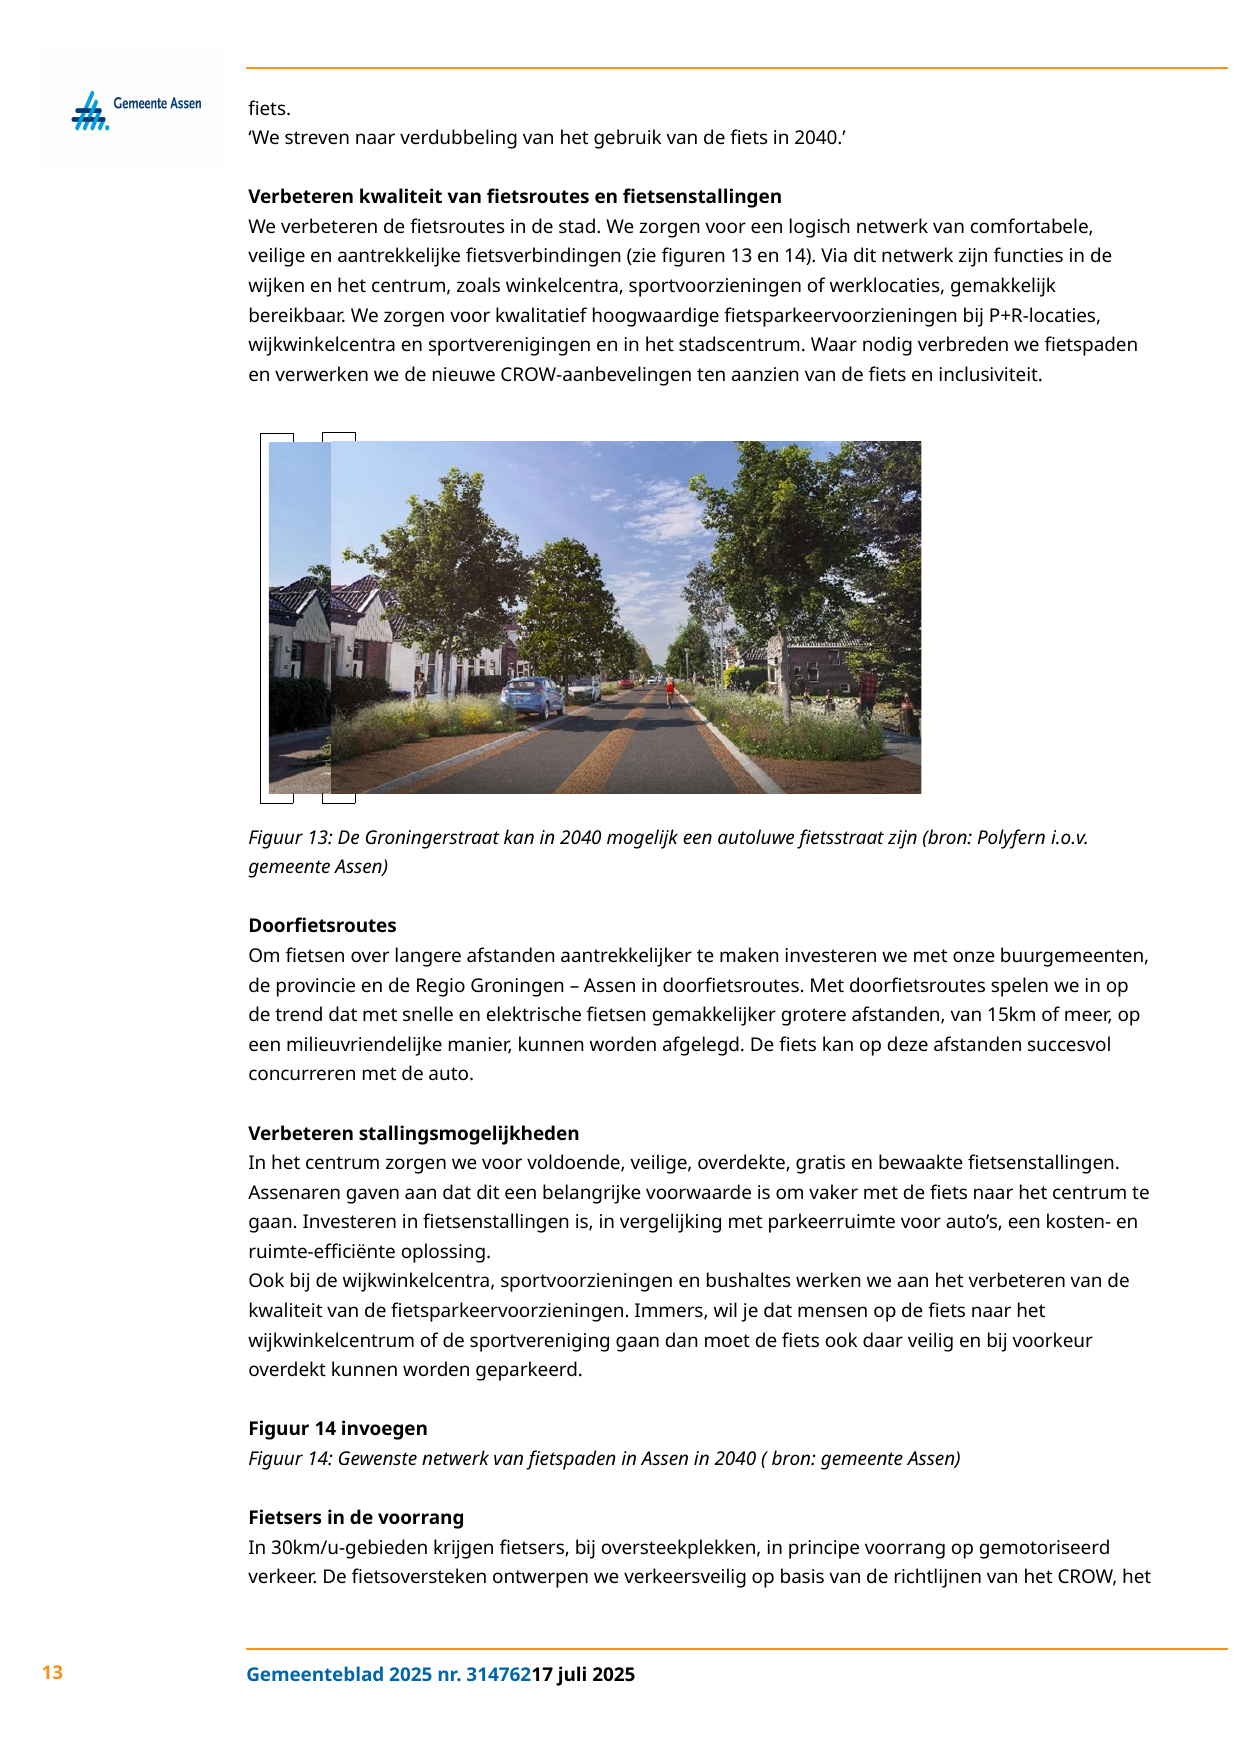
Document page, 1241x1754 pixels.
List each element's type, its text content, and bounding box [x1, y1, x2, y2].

text Ook bij de wijkwinkelcentra, sportvoorzieningen en bushaltes werken we aan het verbeteren van de kwaliteit van de fietsparkeervoorzieningen. Immers, wil je dat mensen op de fiets naar het wijkwinkelcentrum of de sportvereniging gaan dan moet de fiets ook daar veilig en bij voorkeur overdekt kunnen worden geparkeerd. [248, 1268, 1152, 1382]
text Figuur 14: Gewenste netwerk van fietspaden in Assen in 2040 ( bron: gemeente Assen) [248, 1445, 1152, 1471]
text Om fietsen over langere afstanden aantrekkelijker te maken investeren we met onze buurgemeenten, de provincie en de Regio Groningen – Assen in doorfietsroutes. Met doorfietsroutes spelen we in op de trend dat met snelle en elektrische fietsen gemakkelijker grotere afstanden, van 15km of meer, op een milieuvriendelijke manier, kunnen worden afgelegd. De fiets kan op deze afstanden succesvol concurreren met de auto. [248, 942, 1152, 1086]
text In 30km/u-gebieden krijgen fietsers, bij oversteekplekken, in principe voorrang op gemotoriseerd verkeer. De fietsoversteken ontwerpen we verkeersveilig op basis van de richtlijnen van het CROW, het [248, 1534, 1152, 1589]
text Figuur 14 invoegen [248, 1416, 1152, 1441]
text In het centrum zorgen we voor voldoende, veilige, overdekte, gratis en bewaakte fietsenstallingen. Assenaren gaven aan dat dit een belangrijke voorwaarde is om vaker met de fiets naar het centrum te gaan. Investeren in fietsenstallingen is, in vergelijking met parkeerruimte voor auto’s, een kosten- en ruimte-efficiënte oplossing. [248, 1149, 1152, 1264]
text Figuur 13: De Groningerstraat kan in 2040 mogelijk een autoluwe fietsstraat zijn (bron: Polyfern i.o.v. gemeente Assen) [248, 824, 1152, 879]
text Verbeteren stallingsmogelijkheden [248, 1120, 1152, 1146]
text Fietsers in de voorrang [248, 1504, 1152, 1530]
text We verbeteren de fietsroutes in de stad. We zorgen voor een logisch netwerk van comfortabele, veilige en aantrekkelijke fietsverbindingen (zie figuren 13 en 14). Via dit netwerk zijn functies in de wijken en het centrum, zoals winkelcentra, sportvoorzieningen of werklocaties, gemakkelijk bereikbaar. We zorgen voor kwalitatief hoogwaardige fietsparkeervoorzieningen bij P+R-locaties, wijkwinkelcentra en sportverenigingen en in het stadscentrum. Waar nodig verbreden we fietspaden en verwerken we de nieuwe CROW-aanbevelingen ten aanzien van de fiets en inclusiviteit. [248, 213, 1152, 387]
text Doorfietsroutes [248, 913, 1152, 938]
text Verbeteren kwaliteit van fietsroutes en fietsenstallingen [248, 183, 1152, 209]
picture [268, 441, 922, 794]
picture [41, 47, 231, 172]
text ‘We streven naar verdubbeling van het gebruik van de fiets in 2040.’ [248, 124, 1152, 150]
text fiets. [248, 95, 1152, 121]
